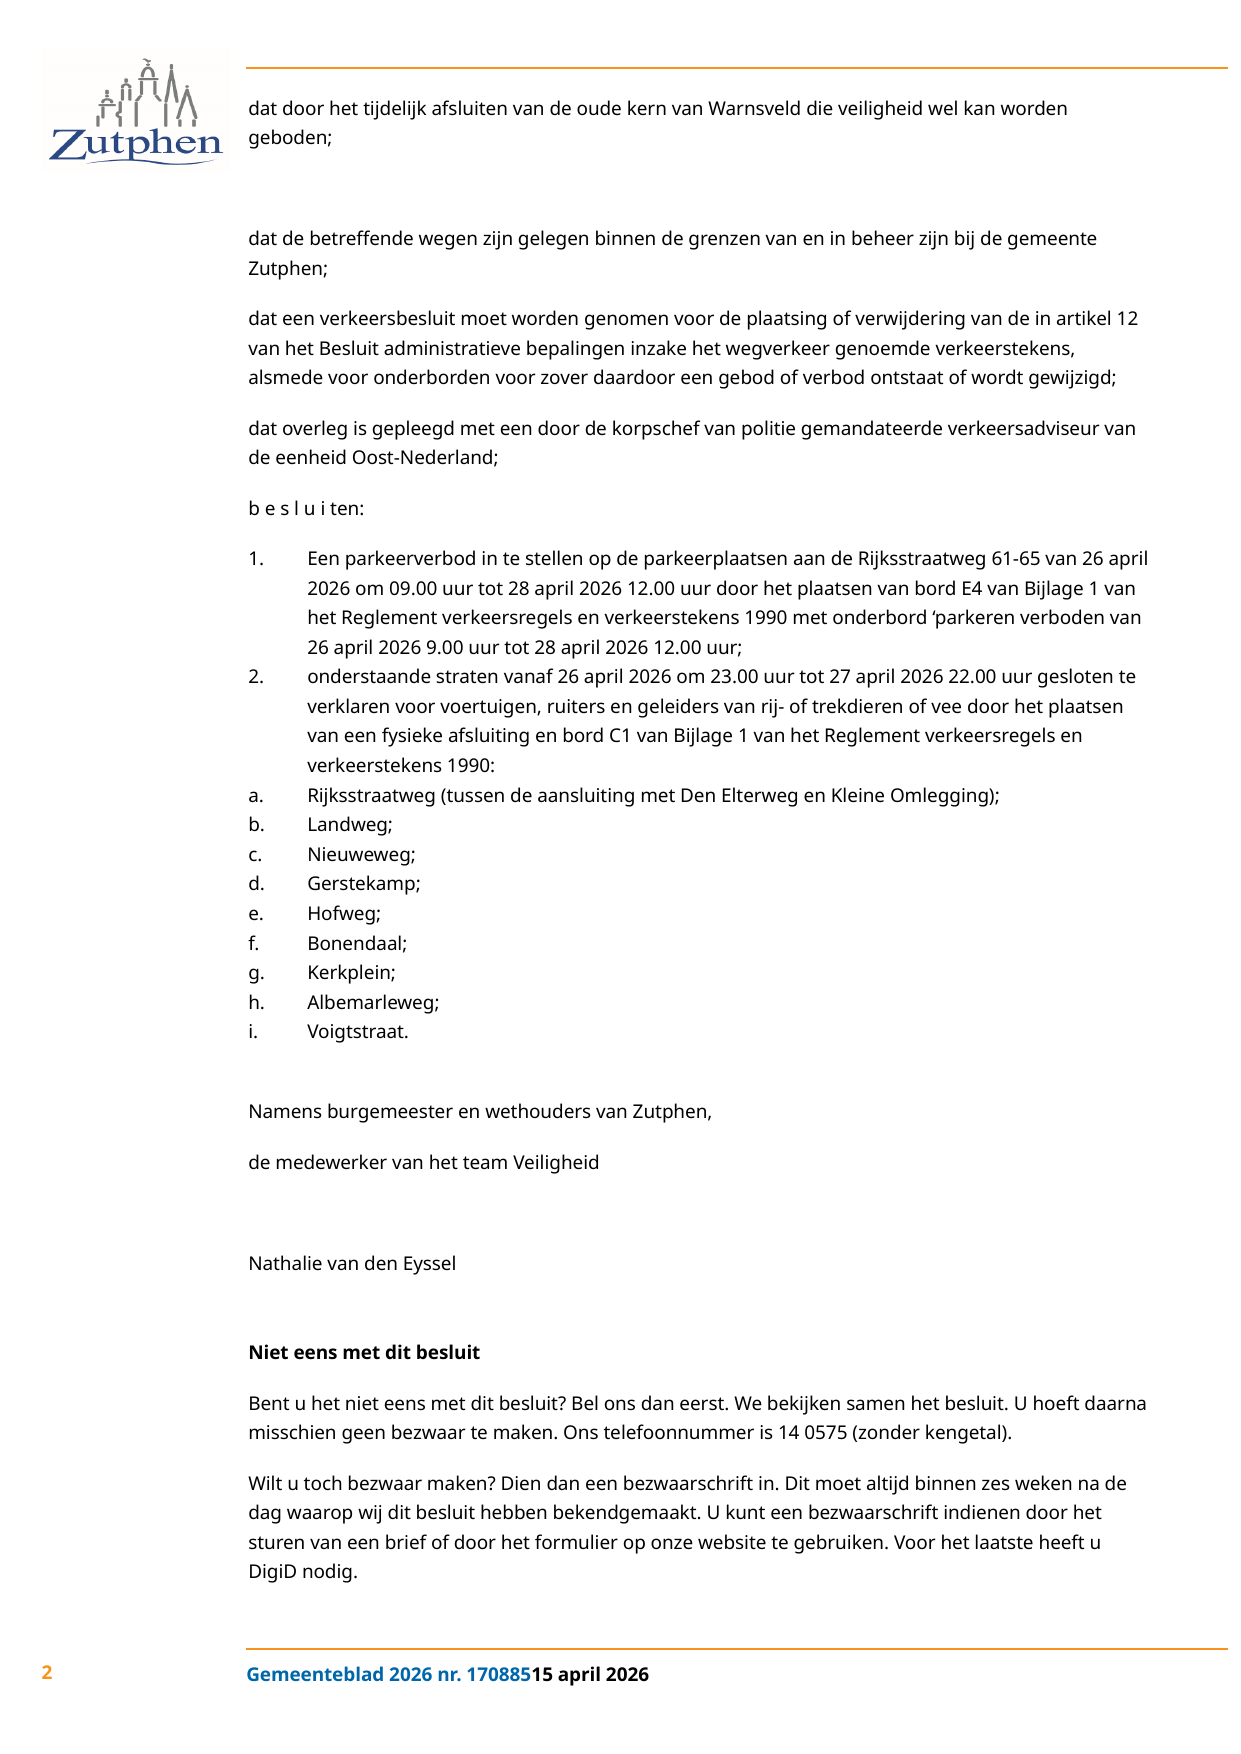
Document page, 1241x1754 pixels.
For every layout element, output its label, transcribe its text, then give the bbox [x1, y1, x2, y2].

picture [41, 47, 231, 172]
text dat overleg is gepleegd met een door de korpschef van politie gemandateerde verkeersadviseur van de eenheid Oost-Nederland; [248, 415, 1152, 470]
text Niet eens met dit besluit [248, 1339, 1152, 1365]
list Bonendaal; [248, 930, 1152, 956]
text dat de betreffende wegen zijn gelegen binnen de grenzen van en in beheer zijn bij de gemeente Zutphen; [248, 225, 1152, 281]
text Nathalie van den Eyssel [248, 1250, 1152, 1276]
list Hofweg; [248, 900, 1152, 926]
list Kerkplein; [248, 959, 1152, 985]
list Voigtstraat. [248, 1018, 1152, 1044]
list Gerstekamp; [248, 871, 1152, 896]
text b e s l u i ten: [248, 495, 1152, 521]
list onderstaande straten vanaf 26 april 2026 om 23.00 uur tot 27 april 2026 22.00 uur gesloten te verklaren voor voertuigen, ruiters en geleiders van rij- of trekdieren of vee door het plaatsen van een fysieke afsluiting en bord C1 van Bijlage 1 van het Reglement verkeersregels en verkeerstekens 1990: [248, 663, 1152, 778]
text dat een verkeersbesluit moet worden genomen voor de plaatsing of verwijdering van de in artikel 12 van het Besluit administratieve bepalingen inzake het wegverkeer genoemde verkeerstekens, alsmede voor onderborden voor zover daardoor een gebod of verbod ontstaat of wordt gewijzigd; [248, 305, 1152, 390]
text Wilt u toch bezwaar maken? Dien dan een bezwaarschrift in. Dit moet altijd binnen zes weken na de dag waarop wij dit besluit hebben bekendgemaakt. U kunt een bezwaarschrift indienen door het sturen van een brief of door het formulier op onze website te gebruiken. Voor het laatste heeft u DigiD nodig. [248, 1470, 1152, 1584]
text Bent u het niet eens met dit besluit? Bel ons dan eerst. We bekijken samen het besluit. U hoeft daarna misschien geen bezwaar te maken. Ons telefoonnummer is 14 0575 (zonder kengetal). [248, 1390, 1152, 1445]
list Een parkeerverbod in te stellen op de parkeerplaatsen aan de Rijksstraatweg 61-65 van 26 april 2026 om 09.00 uur tot 28 april 2026 12.00 uur door het plaatsen van bord E4 van Bijlage 1 van het Reglement verkeersregels en verkeerstekens 1990 met onderbord ‘parkeren verboden van 26 april 2026 9.00 uur tot 28 april 2026 12.00 uur; [248, 545, 1152, 660]
text dat door het tijdelijk afsluiten van de oude kern van Warnsveld die veiligheid wel kan worden geboden; [248, 95, 1152, 150]
list Albemarleweg; [248, 989, 1152, 1015]
text de medewerker van het team Veiligheid [248, 1149, 1152, 1175]
list Rijksstraatweg (tussen de aansluiting met Den Elterweg en Kleine Omlegging); [248, 782, 1152, 808]
list Nieuweweg; [248, 841, 1152, 867]
list Landweg; [248, 811, 1152, 837]
text Namens burgemeester en wethouders van Zutphen, [248, 1098, 1152, 1124]
